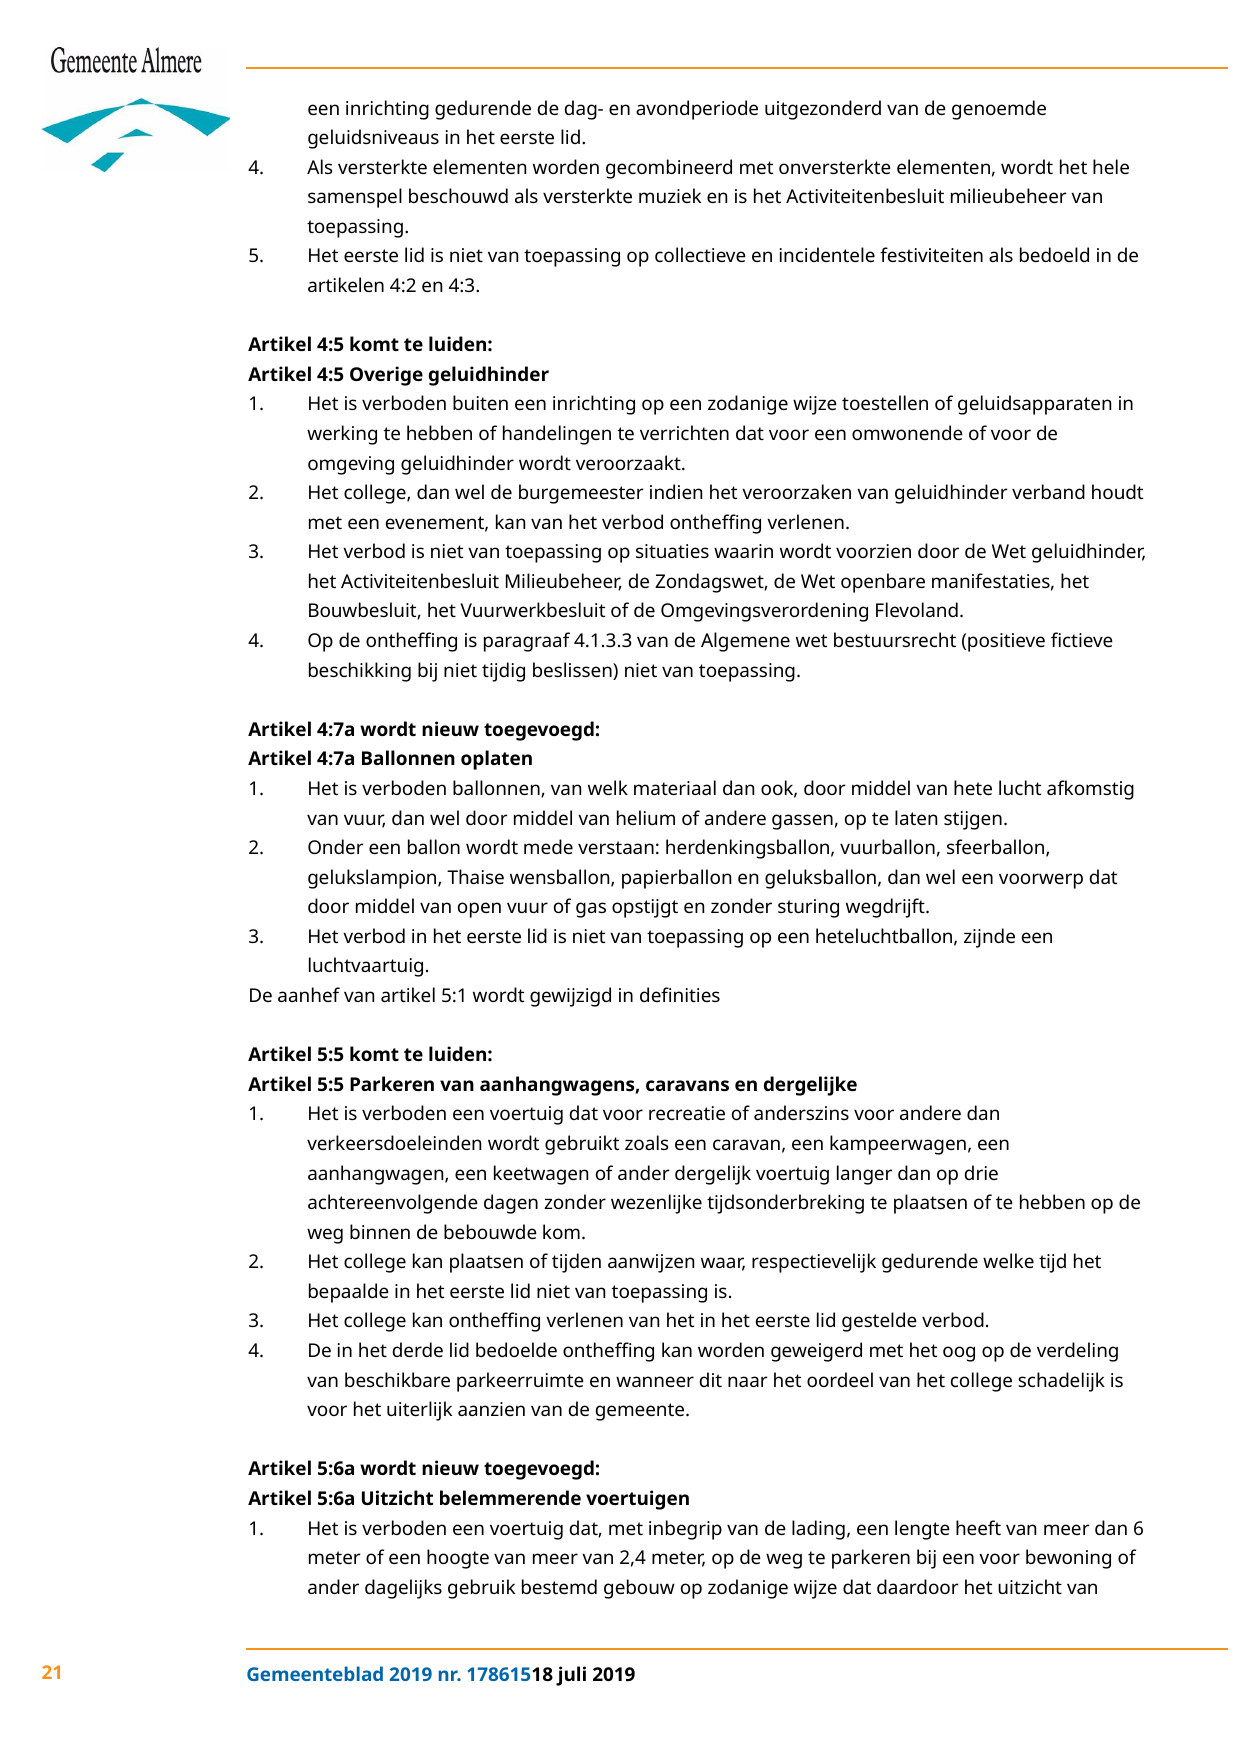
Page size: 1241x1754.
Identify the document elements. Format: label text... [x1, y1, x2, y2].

list Het eerste lid is niet van toepassing op collectieve en incidentele festiviteiten als bedoeld in de artikelen 4:2 en 4:3. [248, 243, 1152, 298]
list Op de ontheffing is paragraaf 4.1.3.3 van de Algemene wet bestuursrecht (positieve fictieve beschikking bij niet tijdig beslissen) niet van toepassing. [248, 627, 1152, 683]
list Onder een ballon wordt mede verstaan: herdenkingsballon, vuurballon, sfeerballon, gelukslampion, Thaise wensballon, papierballon en geluksballon, dan wel een voorwerp dat door middel van open vuur of gas opstijgt en zonder sturing wegdrijft. [248, 834, 1152, 919]
picture [41, 47, 231, 172]
text Artikel 4:5 Overige geluidhinder [248, 361, 1152, 387]
text Artikel 5:5 Parkeren van aanhangwagens, caravans en dergelijke [248, 1071, 1152, 1097]
list Het college, dan wel de burgemeester indien het veroorzaken van geluidhinder verband houdt met een evenement, kan van het verbod ontheffing verlenen. [248, 479, 1152, 535]
list Het is verboden ballonnen, van welk materiaal dan ook, door middel van hete lucht afkomstig van vuur, dan wel door middel van helium of andere gassen, op te laten stijgen. [248, 775, 1152, 831]
text De aanhef van artikel 5:1 wordt gewijzigd in definities [248, 982, 1152, 1008]
text Artikel 5:6a Uitzicht belemmerende voertuigen [248, 1485, 1152, 1511]
list Het verbod in het eerste lid is niet van toepassing op een heteluchtballon, zijnde een luchtvaartuig. [248, 923, 1152, 978]
list Het college kan ontheffing verlenen van het in het eerste lid gestelde verbod. [248, 1308, 1152, 1333]
text Artikel 4:7a Ballonnen oplaten [248, 746, 1152, 771]
text Artikel 4:7a wordt nieuw toegevoegd: [248, 716, 1152, 742]
list Het verbod is niet van toepassing op situaties waarin wordt voorzien door de Wet geluidhinder, het Activiteitenbesluit Milieubeheer, de Zondagswet, de Wet openbare manifestaties, het Bouwbesluit, het Vuurwerkbesluit of de Omgevingsverordening Flevoland. [248, 538, 1152, 623]
list Het is verboden een voertuig dat voor recreatie of anderszins voor andere dan verkeersdoeleinden wordt gebruikt zoals een caravan, een kampeerwagen, een aanhangwagen, een keetwagen of ander dergelijk voertuig langer dan op drie achtereenvolgende dagen zonder wezenlijke tijdsonderbreking te plaatsen of te hebben op de weg binnen de bebouwde kom. [248, 1101, 1152, 1245]
list De in het derde lid bedoelde ontheffing kan worden geweigerd met het oog op de verdeling van beschikbare parkeerruimte en wanneer dit naar het oordeel van het college schadelijk is voor het uiterlijk aanzien van de gemeente. [248, 1337, 1152, 1422]
list Het is verboden buiten een inrichting op een zodanige wijze toestellen of geluidsapparaten in werking te hebben of handelingen te verrichten dat voor een omwonende of voor de omgeving geluidhinder wordt veroorzaakt. [248, 391, 1152, 476]
text Artikel 5:5 komt te luiden: [248, 1041, 1152, 1067]
list een inrichting gedurende de dag- en avondperiode uitgezonderd van de genoemde geluidsniveaus in het eerste lid. [248, 95, 1152, 150]
text Artikel 4:5 komt te luiden: [248, 331, 1152, 357]
text Artikel 5:6a wordt nieuw toegevoegd: [248, 1456, 1152, 1481]
list Het is verboden een voertuig dat, met inbegrip van de lading, een lengte heeft van meer dan 6 meter of een hoogte van meer van 2,4 meter, op de weg te parkeren bij een voor bewoning of ander dagelijks gebruik bestemd gebouw op zodanige wijze dat daardoor het uitzicht van [248, 1515, 1152, 1600]
list Als versterkte elementen worden gecombineerd met onversterkte elementen, wordt het hele samenspel beschouwd als versterkte muziek en is het Activiteitenbesluit milieubeheer van toepassing. [248, 154, 1152, 239]
list Het college kan plaatsen of tijden aanwijzen waar, respectievelijk gedurende welke tijd het bepaalde in het eerste lid niet van toepassing is. [248, 1248, 1152, 1304]
